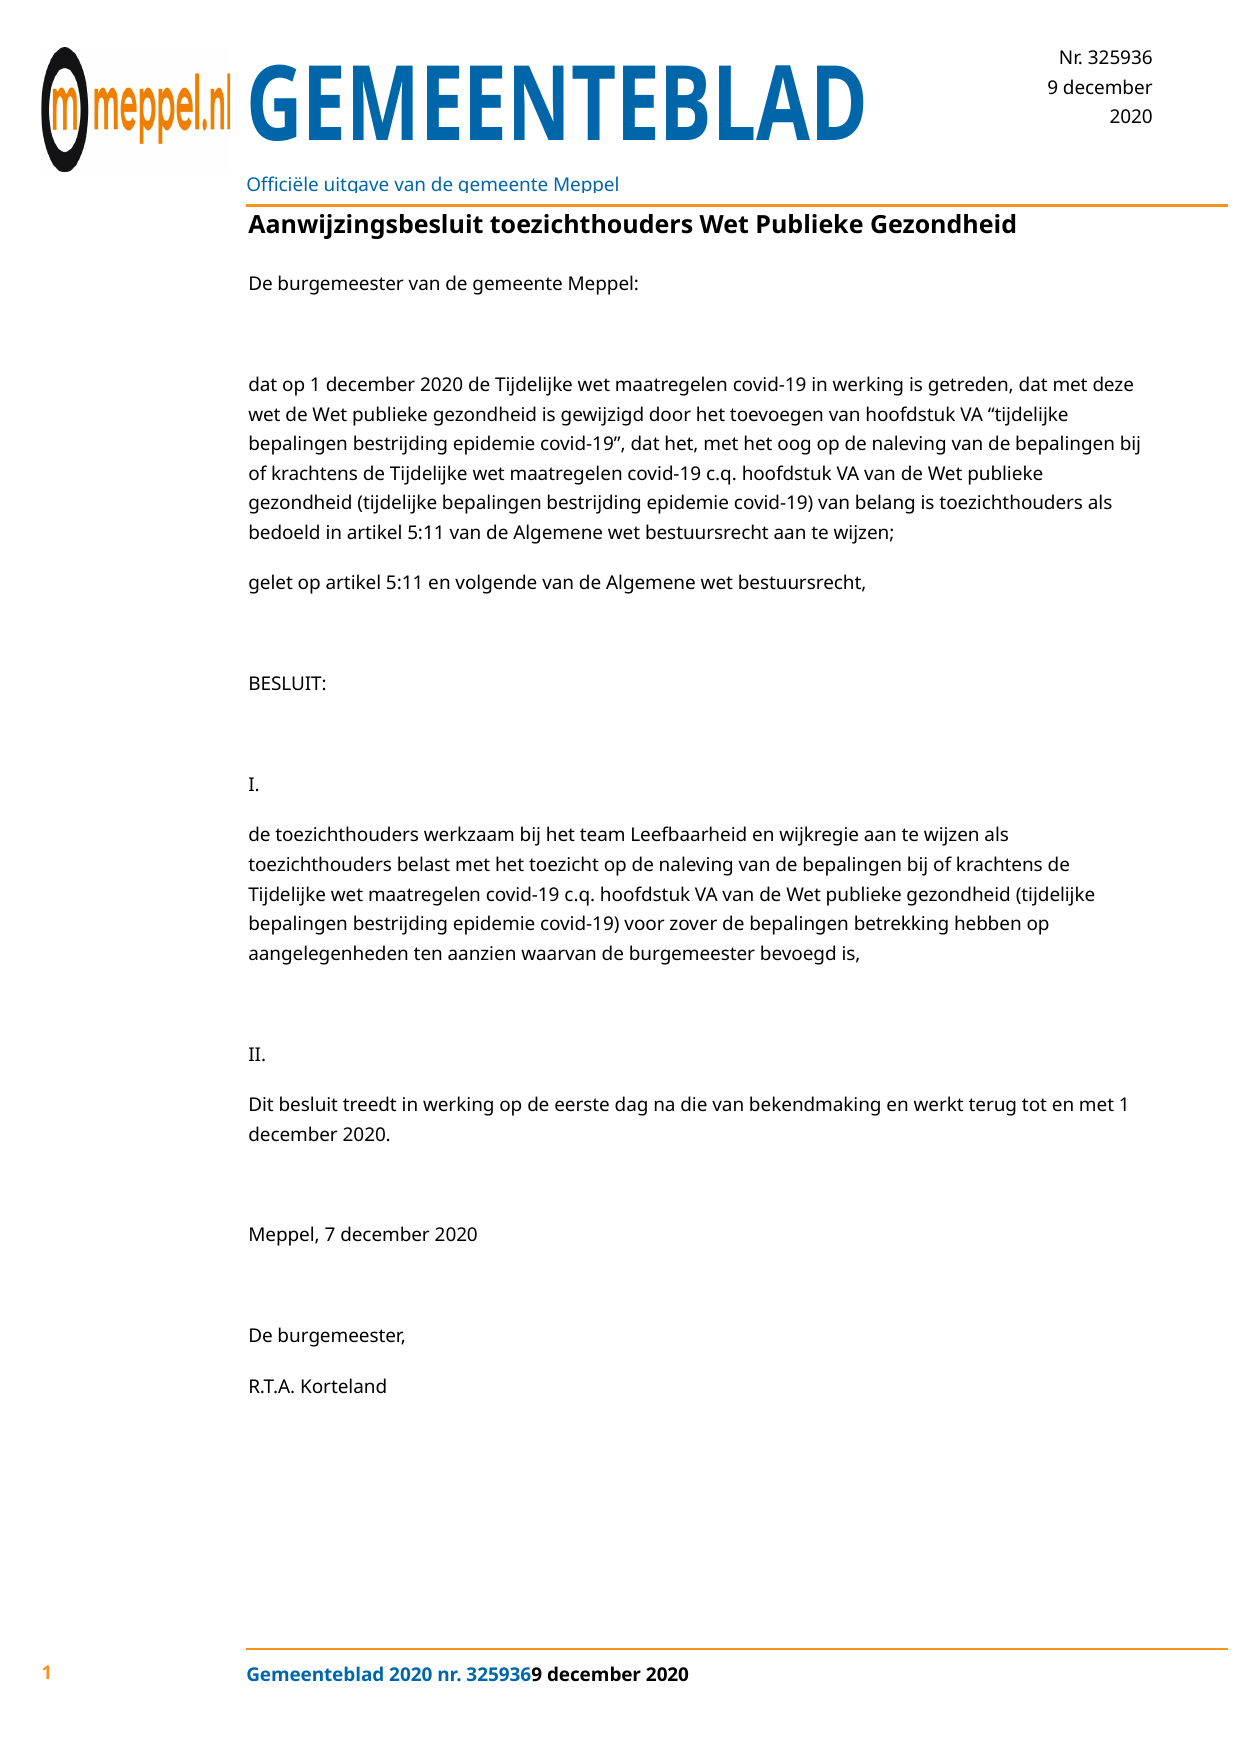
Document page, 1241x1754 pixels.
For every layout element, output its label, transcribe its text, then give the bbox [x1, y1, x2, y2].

text II. [248, 1041, 1152, 1066]
text De burgemeester, [248, 1322, 1152, 1348]
text Dit besluit treedt in werking op de eerste dag na die van bekendmaking en werkt terug tot en met 1 december 2020. [248, 1091, 1152, 1146]
text I. [248, 771, 1152, 797]
text Meppel, 7 december 2020 [248, 1222, 1152, 1247]
text R.T.A. Korteland [248, 1373, 1152, 1398]
text Aanwijzingsbesluit toezichthouders Wet Publieke Gezondheid [248, 207, 1152, 241]
picture [41, 47, 231, 172]
text gelet op artikel 5:11 en volgende van de Algemene wet bestuursrecht, [248, 569, 1152, 595]
text de toezichthouders werkzaam bij het team Leefbaarheid en wijkregie aan te wijzen als toezichthouders belast met het toezicht op de naleving van de bepalingen bij of krachtens de Tijdelijke wet maatregelen covid-19 c.q. hoofdstuk VA van de Wet publieke gezondheid (tijdelijke bepalingen bestrijding epidemie covid-19) voor zover de bepalingen betrekking hebben op aangelegenheden ten aanzien waarvan de burgemeester bevoegd is, [248, 822, 1152, 966]
text dat op 1 december 2020 de Tijdelijke wet maatregelen covid-19 in werking is getreden, dat met deze wet de Wet publieke gezondheid is gewijzigd door het toevoegen van hoofdstuk VA “tijdelijke bepalingen bestrijding epidemie covid-19”, dat het, met het oog op de naleving van de bepalingen bij of krachtens de Tijdelijke wet maatregelen covid-19 c.q. hoofdstuk VA van de Wet publieke gezondheid (tijdelijke bepalingen bestrijding epidemie covid-19) van belang is toezichthouders als bedoeld in artikel 5:11 van de Algemene wet bestuursrecht aan te wijzen; [248, 371, 1152, 545]
text BESLUIT: [248, 670, 1152, 696]
text De burgemeester van de gemeente Meppel: [248, 270, 1152, 296]
